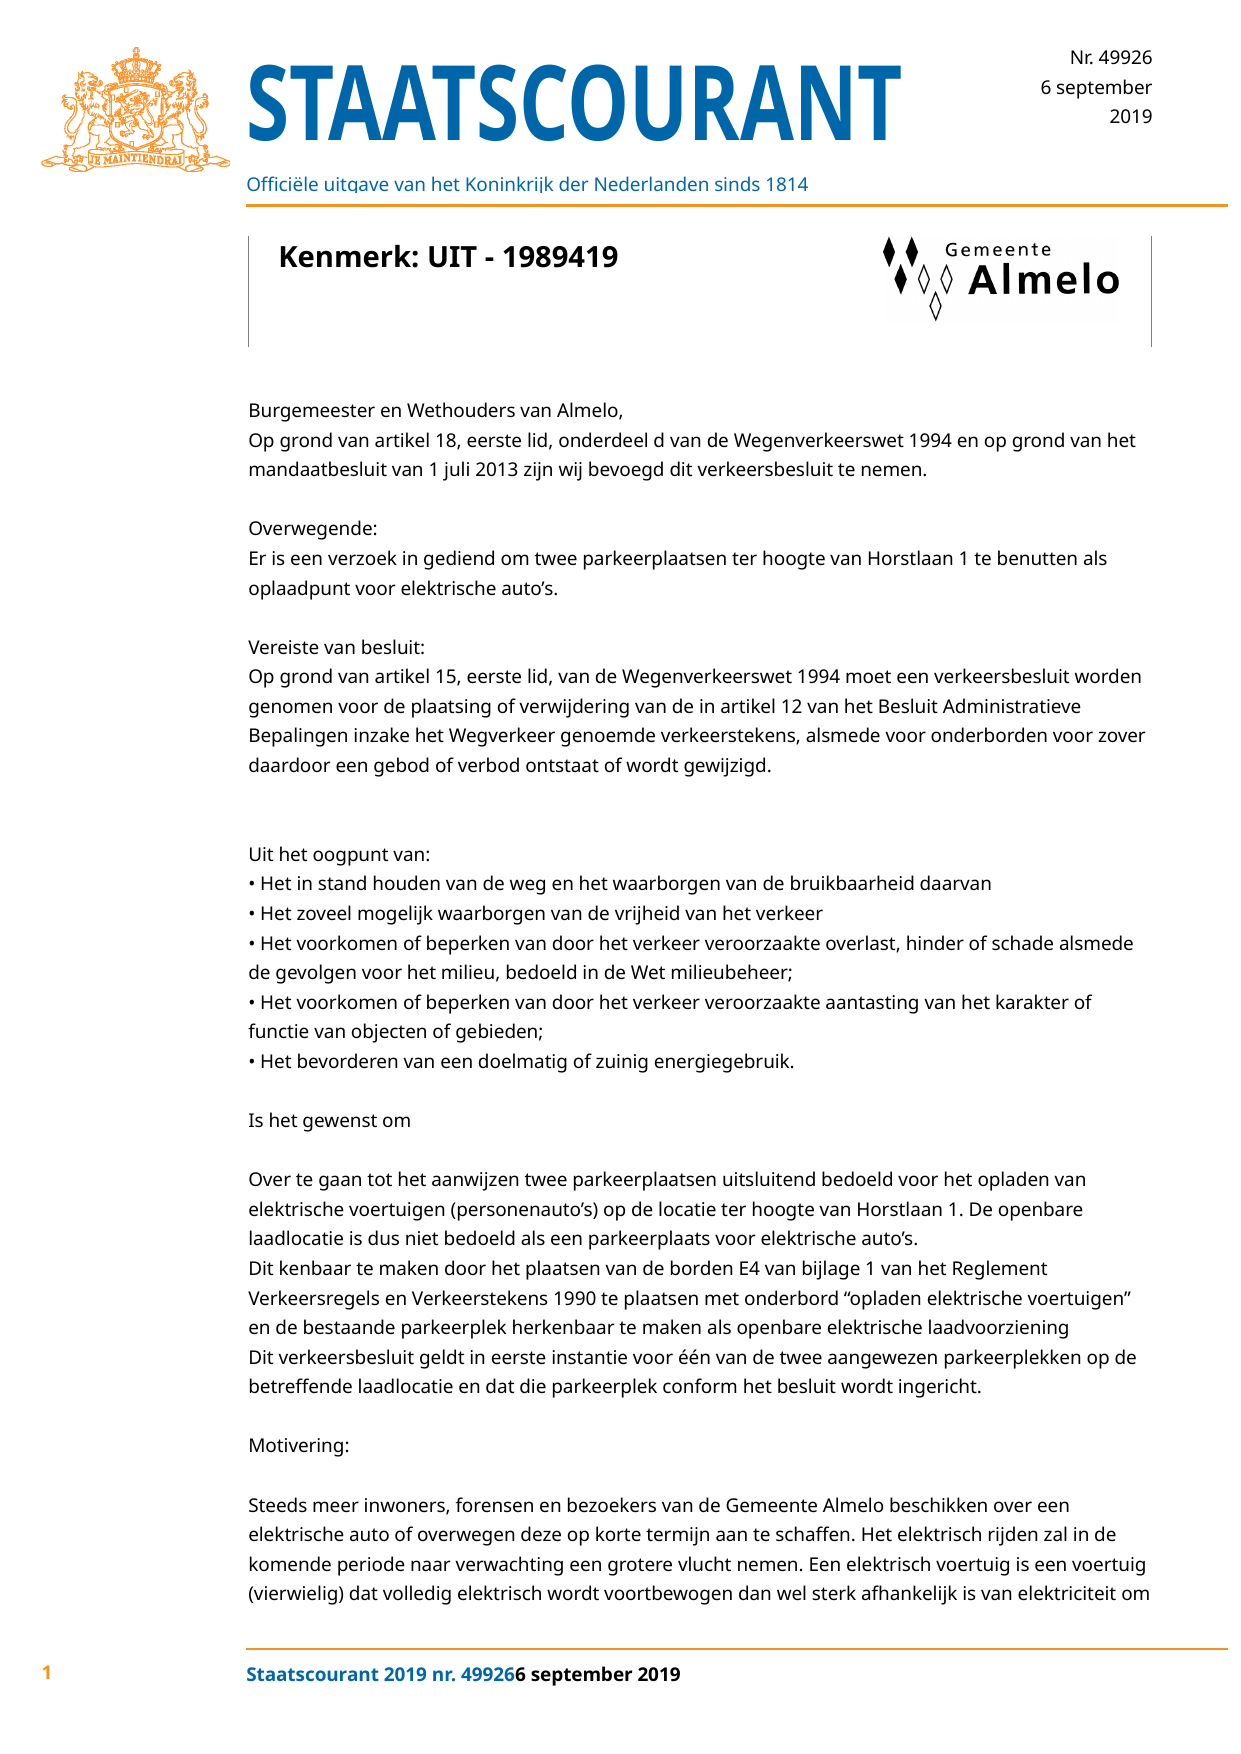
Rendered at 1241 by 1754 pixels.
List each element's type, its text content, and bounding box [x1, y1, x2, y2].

text Burgemeester en Wethouders van Almelo, [248, 397, 1152, 423]
table_header Kenmerk: UIT - 1989419 [249, 236, 850, 347]
text Over te gaan tot het aanwijzen twee parkeerplaatsen uitsluitend bedoeld voor het opladen van elektrische voertuigen (personenauto’s) op de locatie ter hoogte van Horstlaan 1. De openbare laadlocatie is dus niet bedoeld als een parkeerplaats voor elektrische auto’s. [248, 1166, 1152, 1251]
text Dit kenbaar te maken door het plaatsen van de borden E4 van bijlage 1 van het Reglement Verkeersregels en Verkeerstekens 1990 te plaatsen met onderbord “opladen elektrische voertuigen” en de bestaande parkeerplek herkenbaar te maken als openbare elektrische laadvoorziening [248, 1255, 1152, 1340]
text Vereiste van besluit: [248, 634, 1152, 659]
text Dit verkeersbesluit geldt in eerste instantie voor één van de twee aangewezen parkeerplekken op de betreffende laadlocatie en dat die parkeerplek conform het besluit wordt ingericht. [248, 1344, 1152, 1399]
text Motivering: [248, 1433, 1152, 1458]
picture [882, 236, 1119, 322]
text • Het bevorderen van een doelmatig of zuinig energiegebruik. [248, 1048, 1152, 1074]
text • Het voorkomen of beperken van door het verkeer veroorzaakte overlast, hinder of schade alsmede de gevolgen voor het milieu, bedoeld in de Wet milieubeheer; [248, 930, 1152, 985]
table_header [850, 236, 1151, 347]
text • Het voorkomen of beperken van door het verkeer veroorzaakte aantasting van het karakter of functie van objecten of gebieden; [248, 989, 1152, 1044]
picture [41, 47, 231, 172]
text Is het gewenst om [248, 1107, 1152, 1133]
text • Het zoveel mogelijk waarborgen van de vrijheid van het verkeer [248, 900, 1152, 926]
text Op grond van artikel 15, eerste lid, van de Wegenverkeerswet 1994 moet een verkeersbesluit worden genomen voor de plaatsing of verwijdering van de in artikel 12 van het Besluit Administratieve Bepalingen inzake het Wegverkeer genoemde verkeerstekens, alsmede voor onderborden voor zover daardoor een gebod of verbod ontstaat of wordt gewijzigd. [248, 663, 1152, 778]
text Op grond van artikel 18, eerste lid, onderdeel d van de Wegenverkeerswet 1994 en op grond van het mandaatbesluit van 1 juli 2013 zijn wij bevoegd dit verkeersbesluit te nemen. [248, 427, 1152, 482]
text Uit het oogpunt van: [248, 841, 1152, 867]
text Er is een verzoek in gediend om twee parkeerplaatsen ter hoogte van Horstlaan 1 te benutten als oplaadpunt voor elektrische auto’s. [248, 545, 1152, 600]
text • Het in stand houden van de weg en het waarborgen van de bruikbaarheid daarvan [248, 871, 1152, 896]
text Overwegende: [248, 516, 1152, 541]
text Steeds meer inwoners, forensen en bezoekers van de Gemeente Almelo beschikken over een elektrische auto of overwegen deze op korte termijn aan te schaffen. Het elektrisch rijden zal in de komende periode naar verwachting een grotere vlucht nemen. Een elektrisch voertuig is een voertuig (vierwielig) dat volledig elektrisch wordt voortbewogen dan wel sterk afhankelijk is van elektriciteit om [248, 1492, 1152, 1606]
